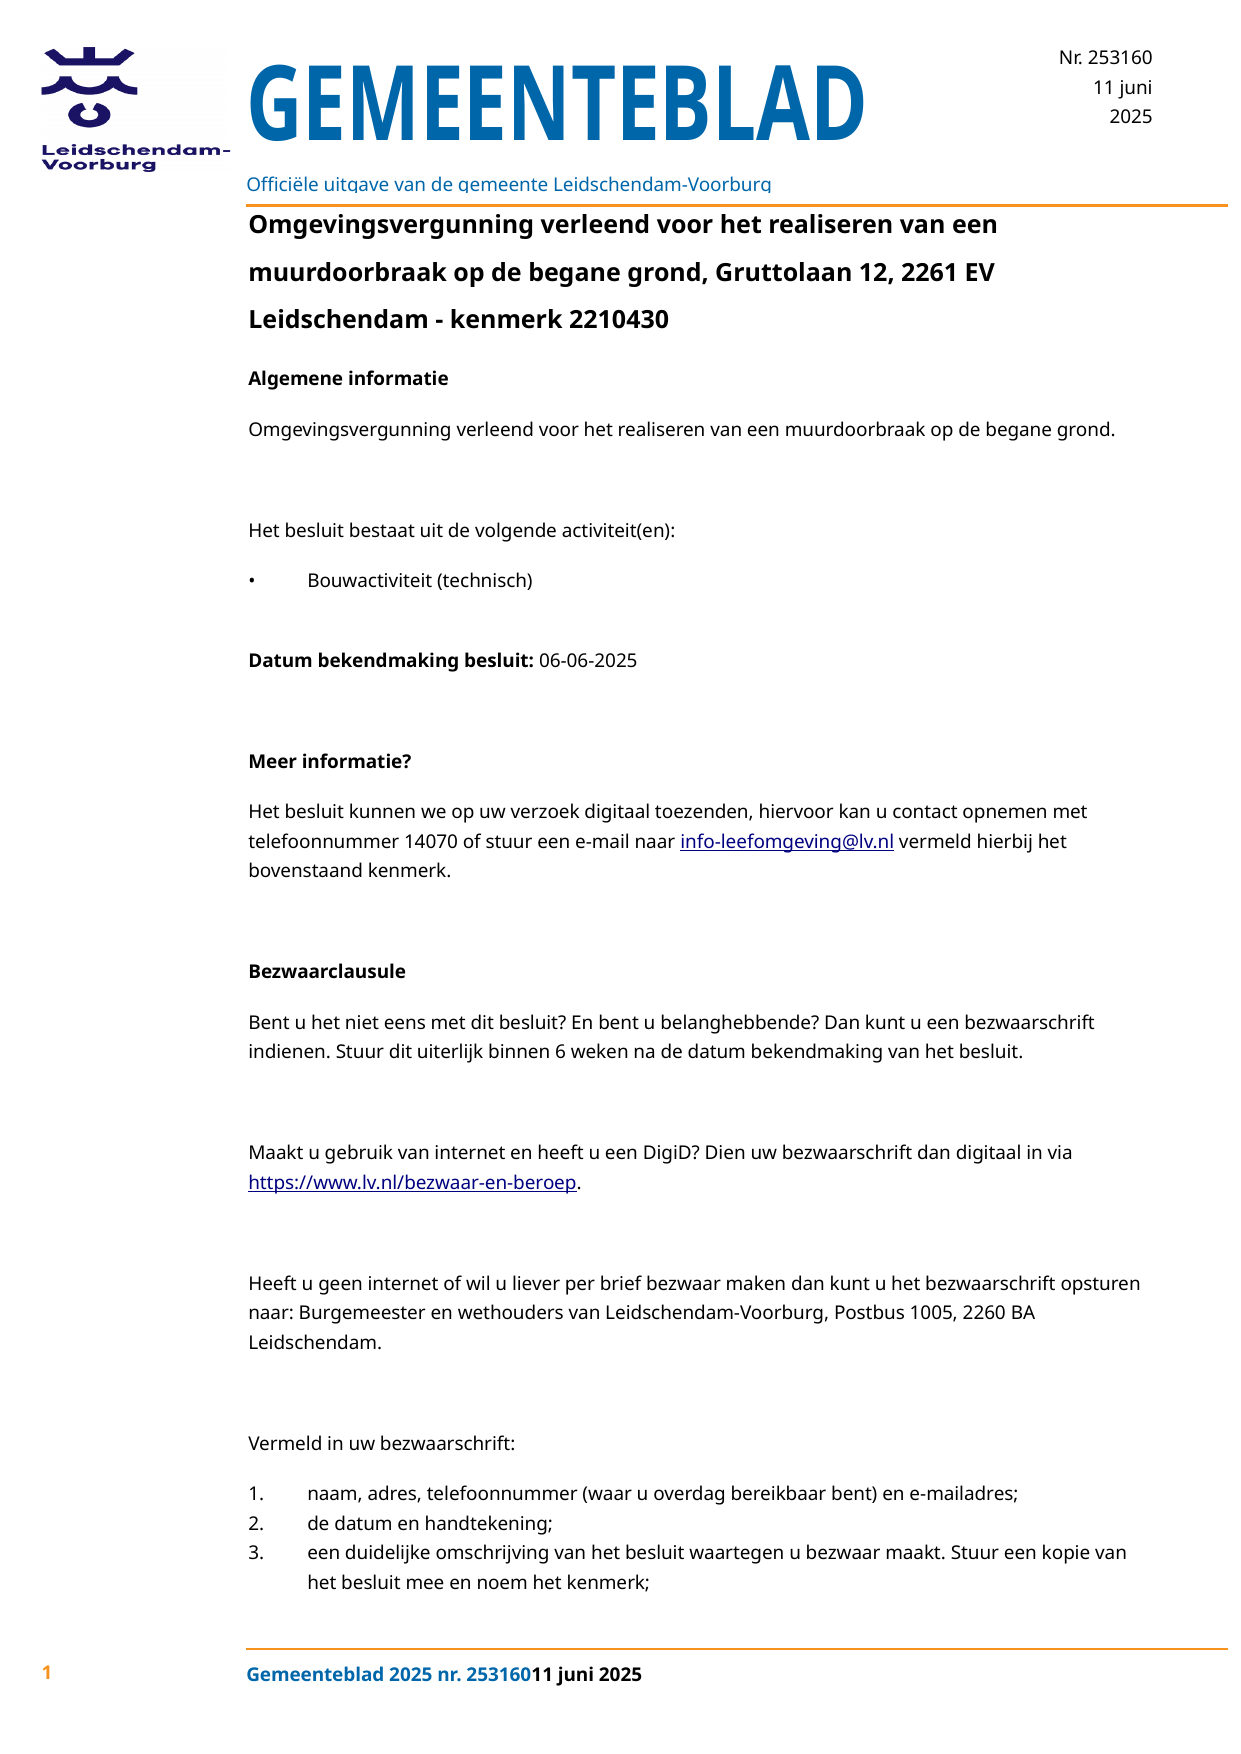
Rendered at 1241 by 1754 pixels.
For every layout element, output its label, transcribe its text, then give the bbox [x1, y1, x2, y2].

list naam, adres, telefoonnummer (waar u overdag bereikbaar bent) en e-mailadres; [248, 1480, 1152, 1506]
text Omgevingsvergunning verleend voor het realiseren van een muurdoorbraak op de begane grond, Gruttolaan 12, 2261 EV Leidschendam - kenmerk 2210430 [248, 207, 1152, 336]
text Algemene informatie [248, 366, 1152, 391]
list de datum en handtekening; [248, 1510, 1152, 1535]
text Datum bekendmaking besluit: 06-06-2025 [248, 647, 1152, 673]
text Omgevingsvergunning verleend voor het realiseren van een muurdoorbraak op de begane grond. [248, 416, 1152, 442]
text Maakt u gebruik van internet en heeft u een DigiD? Dien uw bezwaarschrift dan digitaal in via https://www.lv.nl/bezwaar-en-beroep. [248, 1139, 1152, 1194]
picture [41, 47, 231, 172]
text Het besluit bestaat uit de volgende activiteit(en): [248, 517, 1152, 542]
list Bouwactiviteit (technisch) [248, 567, 1152, 593]
text Heeft u geen internet of wil u liever per brief bezwaar maken dan kunt u het bezwaarschrift opsturen naar: Burgemeester en wethouders van Leidschendam-Voorburg, Postbus 1005, 2260 BA Leidschendam. [248, 1270, 1152, 1354]
text Meer informatie? [248, 748, 1152, 774]
text Het besluit kunnen we op uw verzoek digitaal toezenden, hiervoor kan u contact opnemen met telefoonnummer 14070 of stuur een e-mail naar info-leefomgeving@lv.nl vermeld hierbij het bovenstaand kenmerk. [248, 798, 1152, 883]
text Bent u het niet eens met dit besluit? En bent u belanghebbende? Dan kunt u een bezwaarschrift indienen. Stuur dit uiterlijk binnen 6 weken na de datum bekendmaking van het besluit. [248, 1009, 1152, 1064]
list een duidelijke omschrijving van het besluit waartegen u bezwaar maakt. Stuur een kopie van het besluit mee en noem het kenmerk; [248, 1539, 1152, 1594]
text Vermeld in uw bezwaarschrift: [248, 1430, 1152, 1455]
text Bezwaarclausule [248, 958, 1152, 984]
